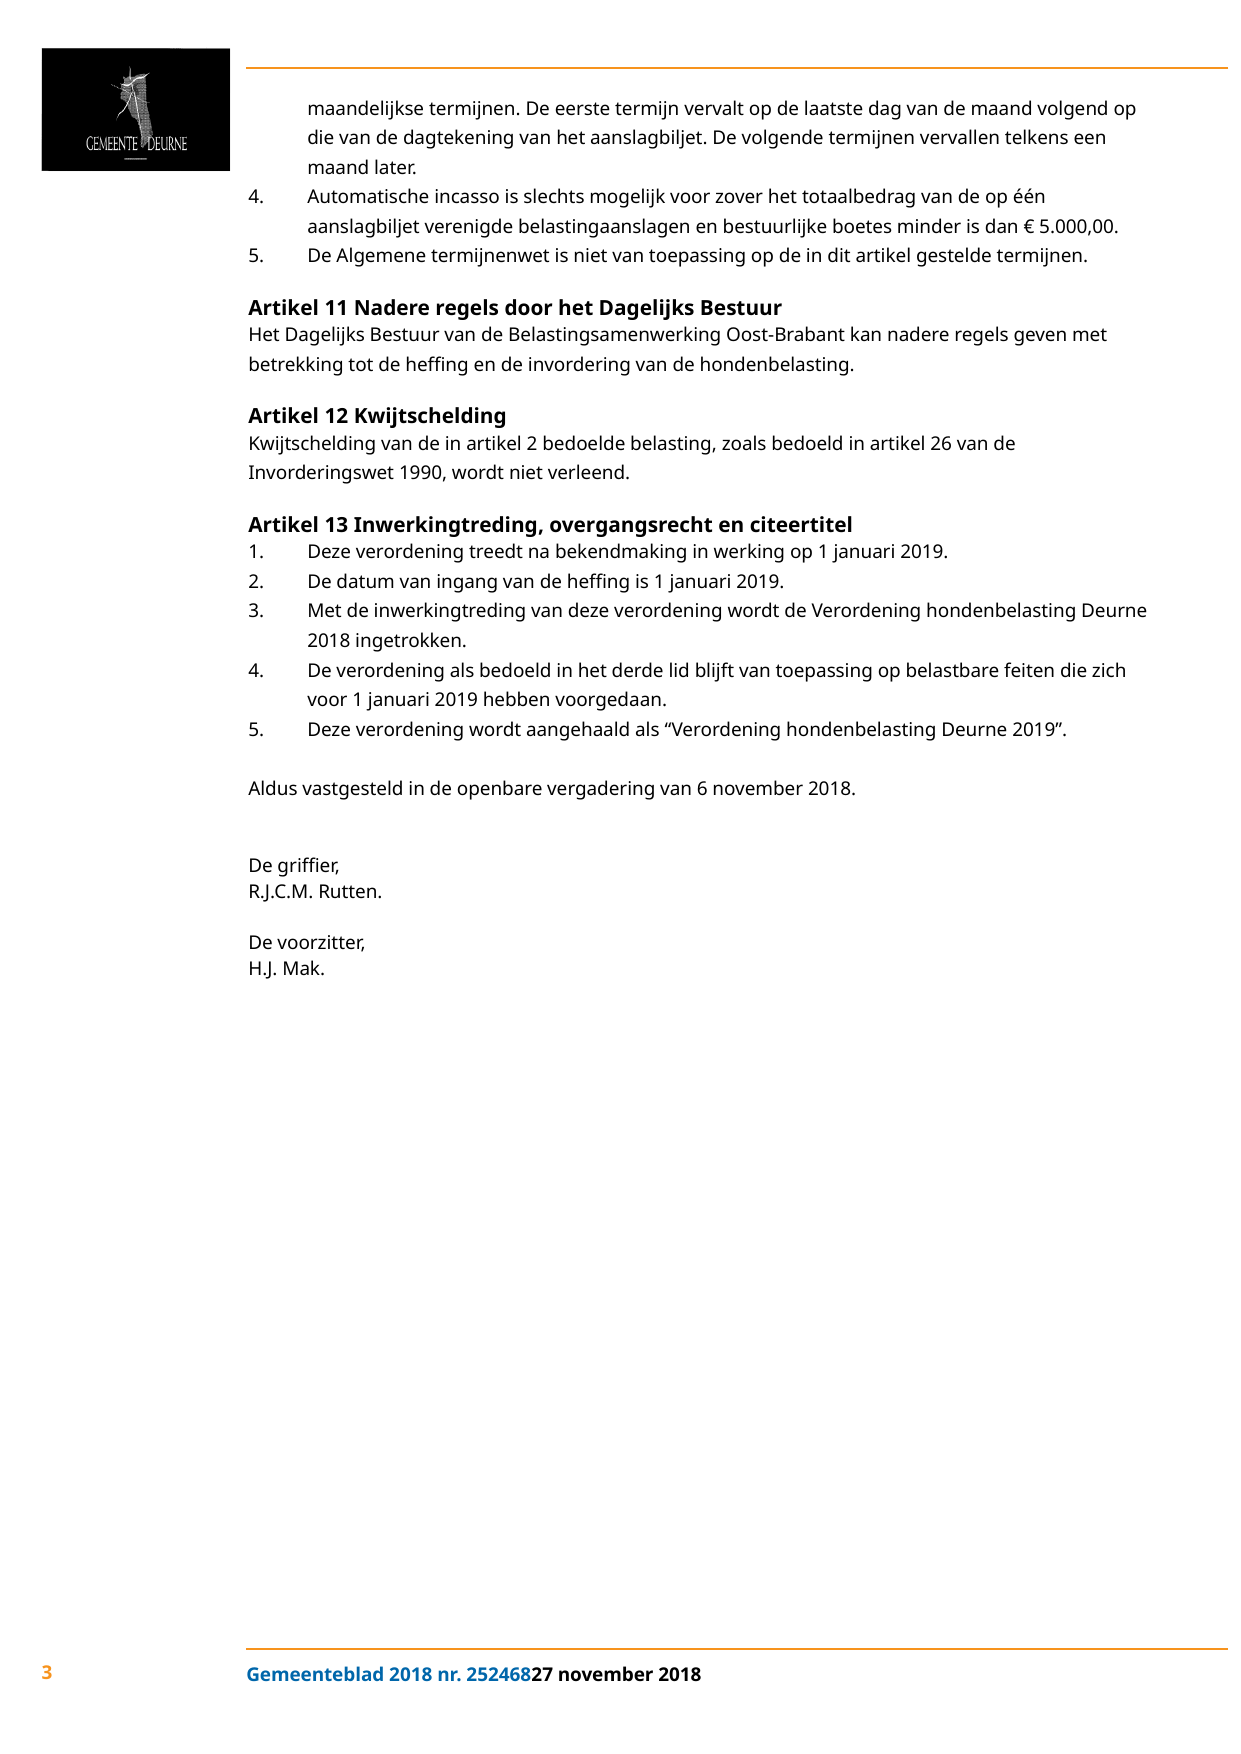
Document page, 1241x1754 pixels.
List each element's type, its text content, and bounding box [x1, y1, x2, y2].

text De griffier, [248, 852, 1152, 878]
text R.J.C.M. Rutten. [248, 878, 1152, 904]
text Het Dagelijks Bestuur van de Belastingsamenwerking Oost-Brabant kan nadere regels geven met betrekking tot de heffing en de invordering van de hondenbelasting. [248, 322, 1152, 377]
list Automatische incasso is slechts mogelijk voor zover het totaalbedrag van de op één aanslagbiljet verenigde belastingaanslagen en bestuurlijke boetes minder is dan € 5.000,00. [248, 183, 1152, 239]
list De verordening als bedoeld in het derde lid blijft van toepassing op belastbare feiten die zich voor 1 januari 2019 hebben voorgedaan. [248, 657, 1152, 712]
text Artikel 13 Inwerkingtreding, overgangsrecht en citeertitel [248, 510, 1152, 538]
list maandelijkse termijnen. De eerste termijn vervalt op de laatste dag van de maand volgend op die van de dagtekening van het aanslagbiljet. De volgende termijnen vervallen telkens een maand later. [248, 95, 1152, 180]
text Kwijtschelding van de in artikel 2 bedoelde belasting, zoals bedoeld in artikel 26 van de Invorderingswet 1990, wordt niet verleend. [248, 430, 1152, 485]
text Aldus vastgesteld in de openbare vergadering van 6 november 2018. [248, 775, 1152, 801]
list Deze verordening wordt aangehaald als “Verordening hondenbelasting Deurne 2019”. [248, 716, 1152, 742]
picture [41, 47, 231, 172]
list De datum van ingang van de heffing is 1 januari 2019. [248, 568, 1152, 594]
text H.J. Mak. [248, 955, 1152, 981]
list Deze verordening treedt na bekendmaking in werking op 1 januari 2019. [248, 538, 1152, 564]
text Artikel 11 Nadere regels door het Dagelijks Bestuur [248, 293, 1152, 322]
text De voorzitter, [248, 929, 1152, 955]
list Met de inwerkingtreding van deze verordening wordt de Verordening hondenbelasting Deurne 2018 ingetrokken. [248, 598, 1152, 653]
text Artikel 12 Kwijtschelding [248, 402, 1152, 430]
list De Algemene termijnenwet is niet van toepassing op de in dit artikel gestelde termijnen. [248, 243, 1152, 268]
